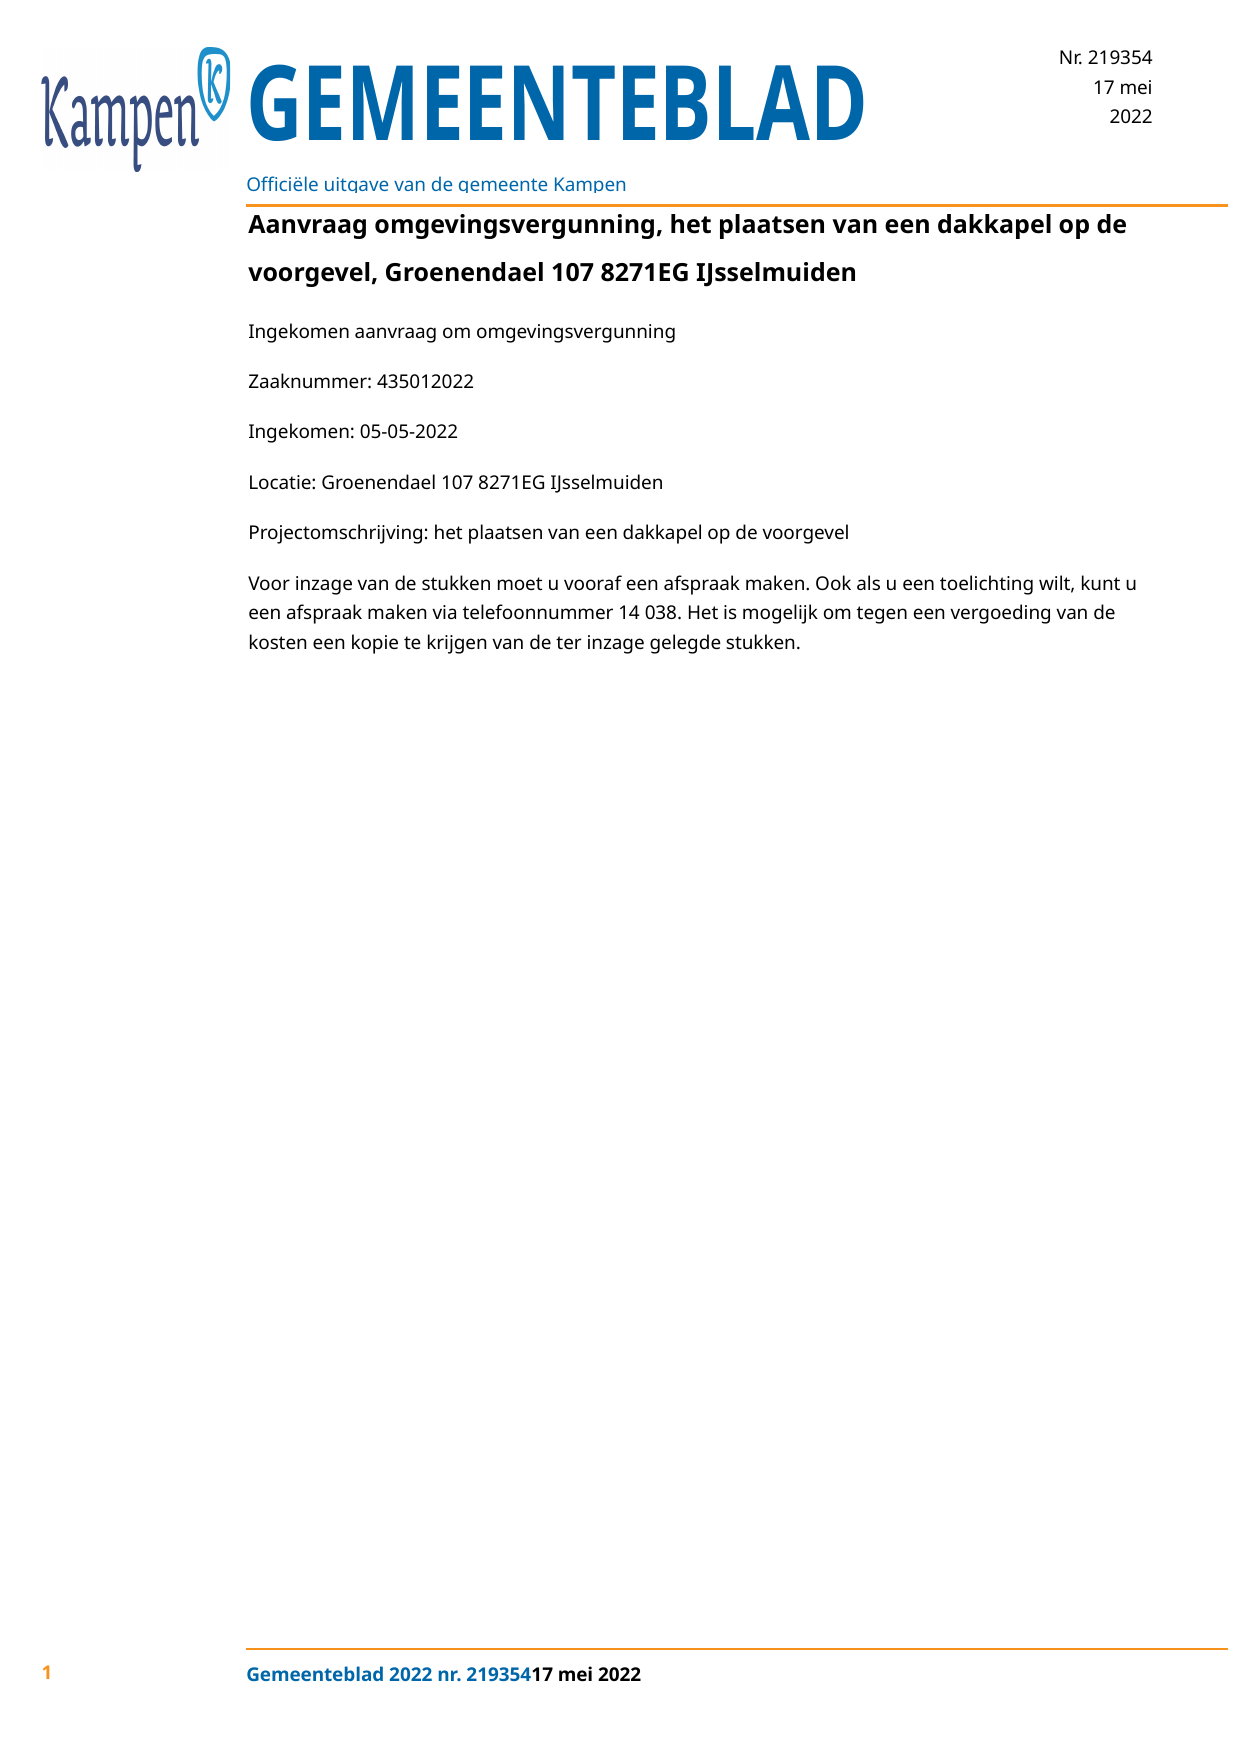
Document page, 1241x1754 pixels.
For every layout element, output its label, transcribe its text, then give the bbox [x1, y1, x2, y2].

text Ingekomen: 05-05-2022 [248, 419, 1152, 444]
text Voor inzage van de stukken moet u vooraf een afspraak maken. Ook als u een toelichting wilt, kunt u een afspraak maken via telefoonnummer 14 038. Het is mogelijk om tegen een vergoeding van de kosten een kopie te krijgen van de ter inzage gelegde stukken. [248, 570, 1152, 655]
text Aanvraag omgevingsvergunning, het plaatsen van een dakkapel op de voorgevel, Groenendael 107 8271EG IJsselmuiden [248, 207, 1152, 288]
text Zaaknummer: 435012022 [248, 368, 1152, 394]
text Locatie: Groenendael 107 8271EG IJsselmuiden [248, 469, 1152, 495]
text Projectomschrijving: het plaatsen van een dakkapel op de voorgevel [248, 519, 1152, 545]
picture [41, 47, 231, 172]
text Ingekomen aanvraag om omgevingsvergunning [248, 318, 1152, 344]
